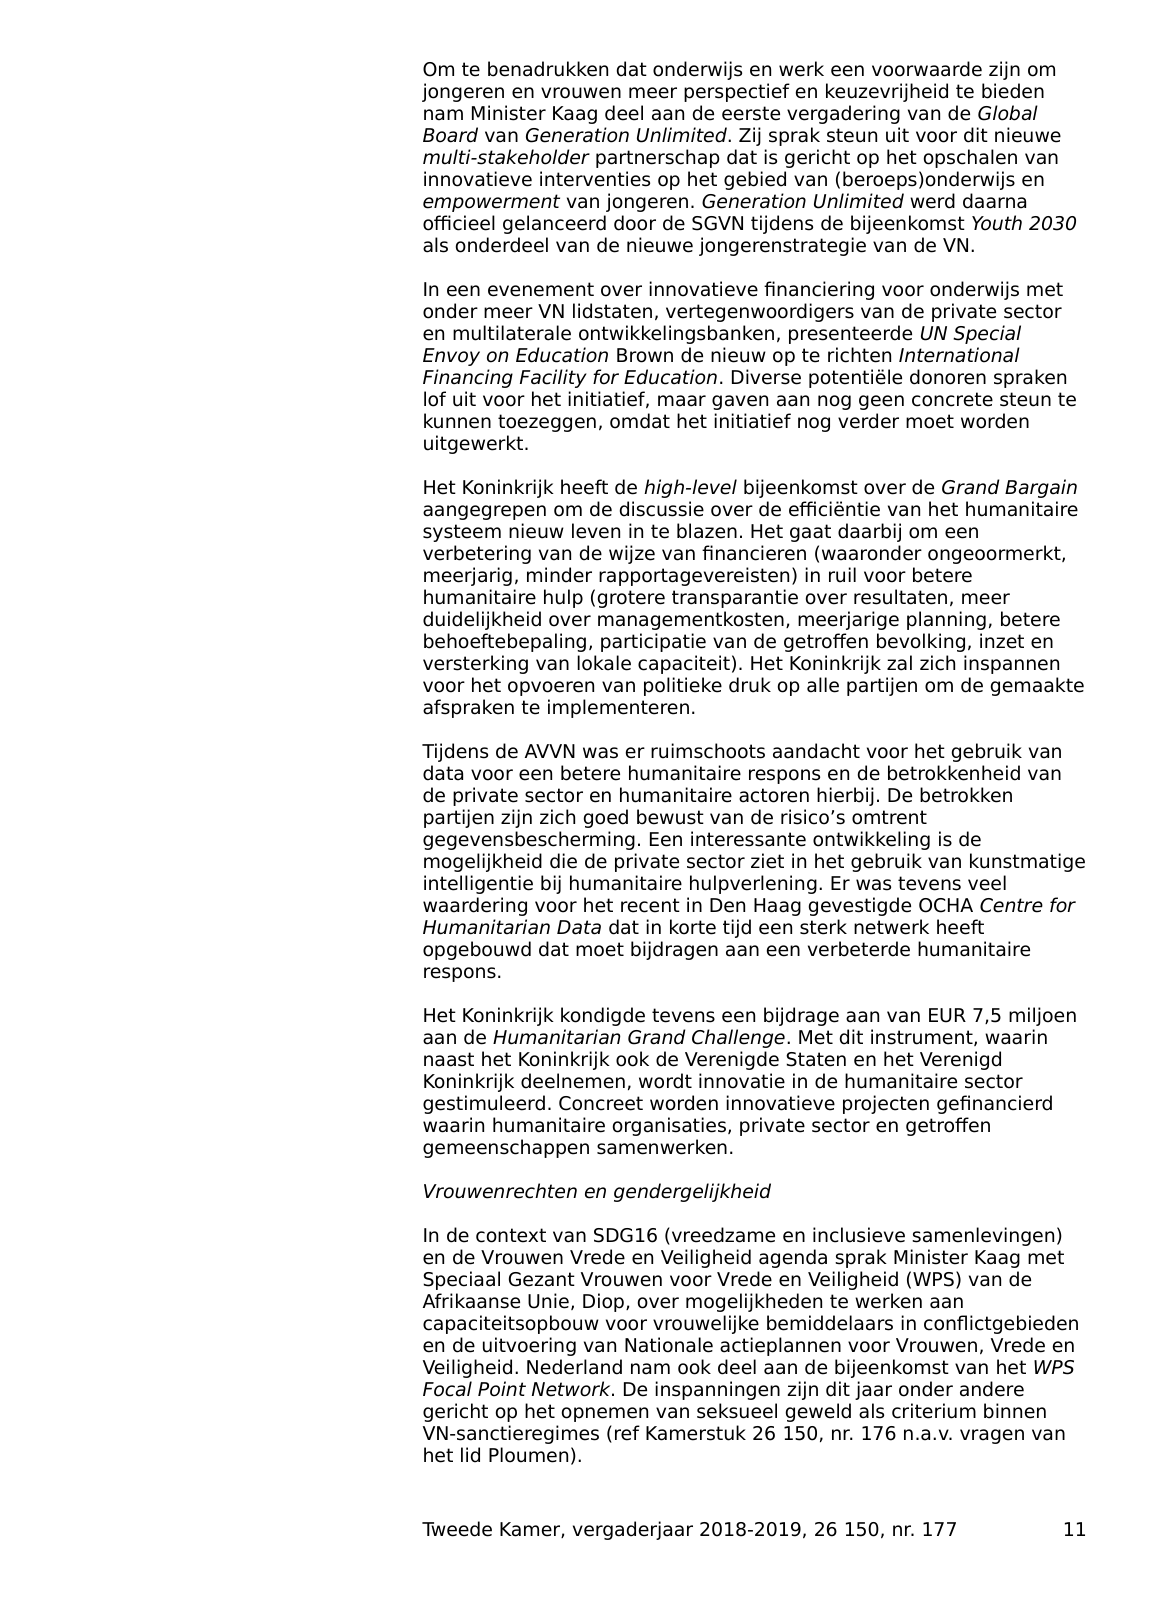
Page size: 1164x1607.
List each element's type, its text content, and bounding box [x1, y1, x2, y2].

text Om te benadrukken dat onderwijs en werk een voorwaarde zijn om jongeren en vrouwen meer perspectief en keuzevrijheid te bieden nam Minister Kaag deel aan de eerste vergadering van de Global Board van Generation Unlimited. Zij sprak steun uit voor dit nieuwe multi-stakeholder partnerschap dat is gericht op het opschalen van innovatieve interventies op het gebied van (beroeps)onderwijs en empowerment van jongeren. Generation Unlimited werd daarna officieel gelanceerd door de SGVN tijdens de bijeenkomst Youth 2030 als onderdeel van de nieuwe jongerenstrategie van de VN. [422, 59, 1087, 257]
text Het Koninkrijk kondigde tevens een bijdrage aan van EUR 7,5 miljoen aan de Humanitarian Grand Challenge. Met dit instrument, waarin naast het Koninkrijk ook de Verenigde Staten en het Verenigd Koninkrijk deelnemen, wordt innovatie in de humanitaire sector gestimuleerd. Concreet worden innovatieve projecten gefinancierd waarin humanitaire organisaties, private sector en getroffen gemeenschappen samenwerken. [422, 1005, 1087, 1159]
text In een evenement over innovatieve financiering voor onderwijs met onder meer VN lidstaten, vertegenwoordigers van de private sector en multilaterale ontwikkelingsbanken, presenteerde UN Special Envoy on Education Brown de nieuw op te richten International Financing Facility for Education. Diverse potentiële donoren spraken lof uit voor het initiatief, maar gaven aan nog geen concrete steun te kunnen toezeggen, omdat het initiatief nog verder moet worden uitgewerkt. [422, 279, 1087, 455]
text Tijdens de AVVN was er ruimschoots aandacht voor het gebruik van data voor een betere humanitaire respons en de betrokkenheid van de private sector en humanitaire actoren hierbij. De betrokken partijen zijn zich goed bewust van de risico’s omtrent gegevensbescherming. Een interessante ontwikkeling is de mogelijkheid die de private sector ziet in het gebruik van kunstmatige intelligentie bij humanitaire hulpverlening. Er was tevens veel waardering voor het recent in Den Haag gevestigde OCHA Centre for Humanitarian Data dat in korte tijd een sterk netwerk heeft opgebouwd dat moet bijdragen aan een verbeterde humanitaire respons. [422, 741, 1087, 983]
text In de context van SDG16 (vreedzame en inclusieve samenlevingen) en de Vrouwen Vrede en Veiligheid agenda sprak Minister Kaag met Speciaal Gezant Vrouwen voor Vrede en Veiligheid (WPS) van de Afrikaanse Unie, Diop, over mogelijkheden te werken aan capaciteitsopbouw voor vrouwelijke bemiddelaars in conflictgebieden en de uitvoering van Nationale actieplannen voor Vrouwen, Vrede en Veiligheid. Nederland nam ook deel aan de bijeenkomst van het WPS Focal Point Network. De inspanningen zijn dit jaar onder andere gericht op het opnemen van seksueel geweld als criterium binnen VN-sanctieregimes (ref Kamerstuk 26 150, nr. 176 n.a.v. vragen van het lid Ploumen). [422, 1225, 1087, 1467]
text Het Koninkrijk heeft de high-level bijeenkomst over de Grand Bargain aangegrepen om de discussie over de efficiëntie van het humanitaire systeem nieuw leven in te blazen. Het gaat daarbij om een verbetering van de wijze van financieren (waaronder ongeoormerkt, meerjarig, minder rapportagevereisten) in ruil voor betere humanitaire hulp (grotere transparantie over resultaten, meer duidelijkheid over managementkosten, meerjarige planning, betere behoeftebepaling, participatie van de getroffen bevolking, inzet en versterking van lokale capaciteit). Het Koninkrijk zal zich inspannen voor het opvoeren van politieke druk op alle partijen om de gemaakte afspraken te implementeren. [422, 477, 1087, 719]
subtitle Vrouwenrechten en gendergelijkheid [422, 1181, 1087, 1203]
